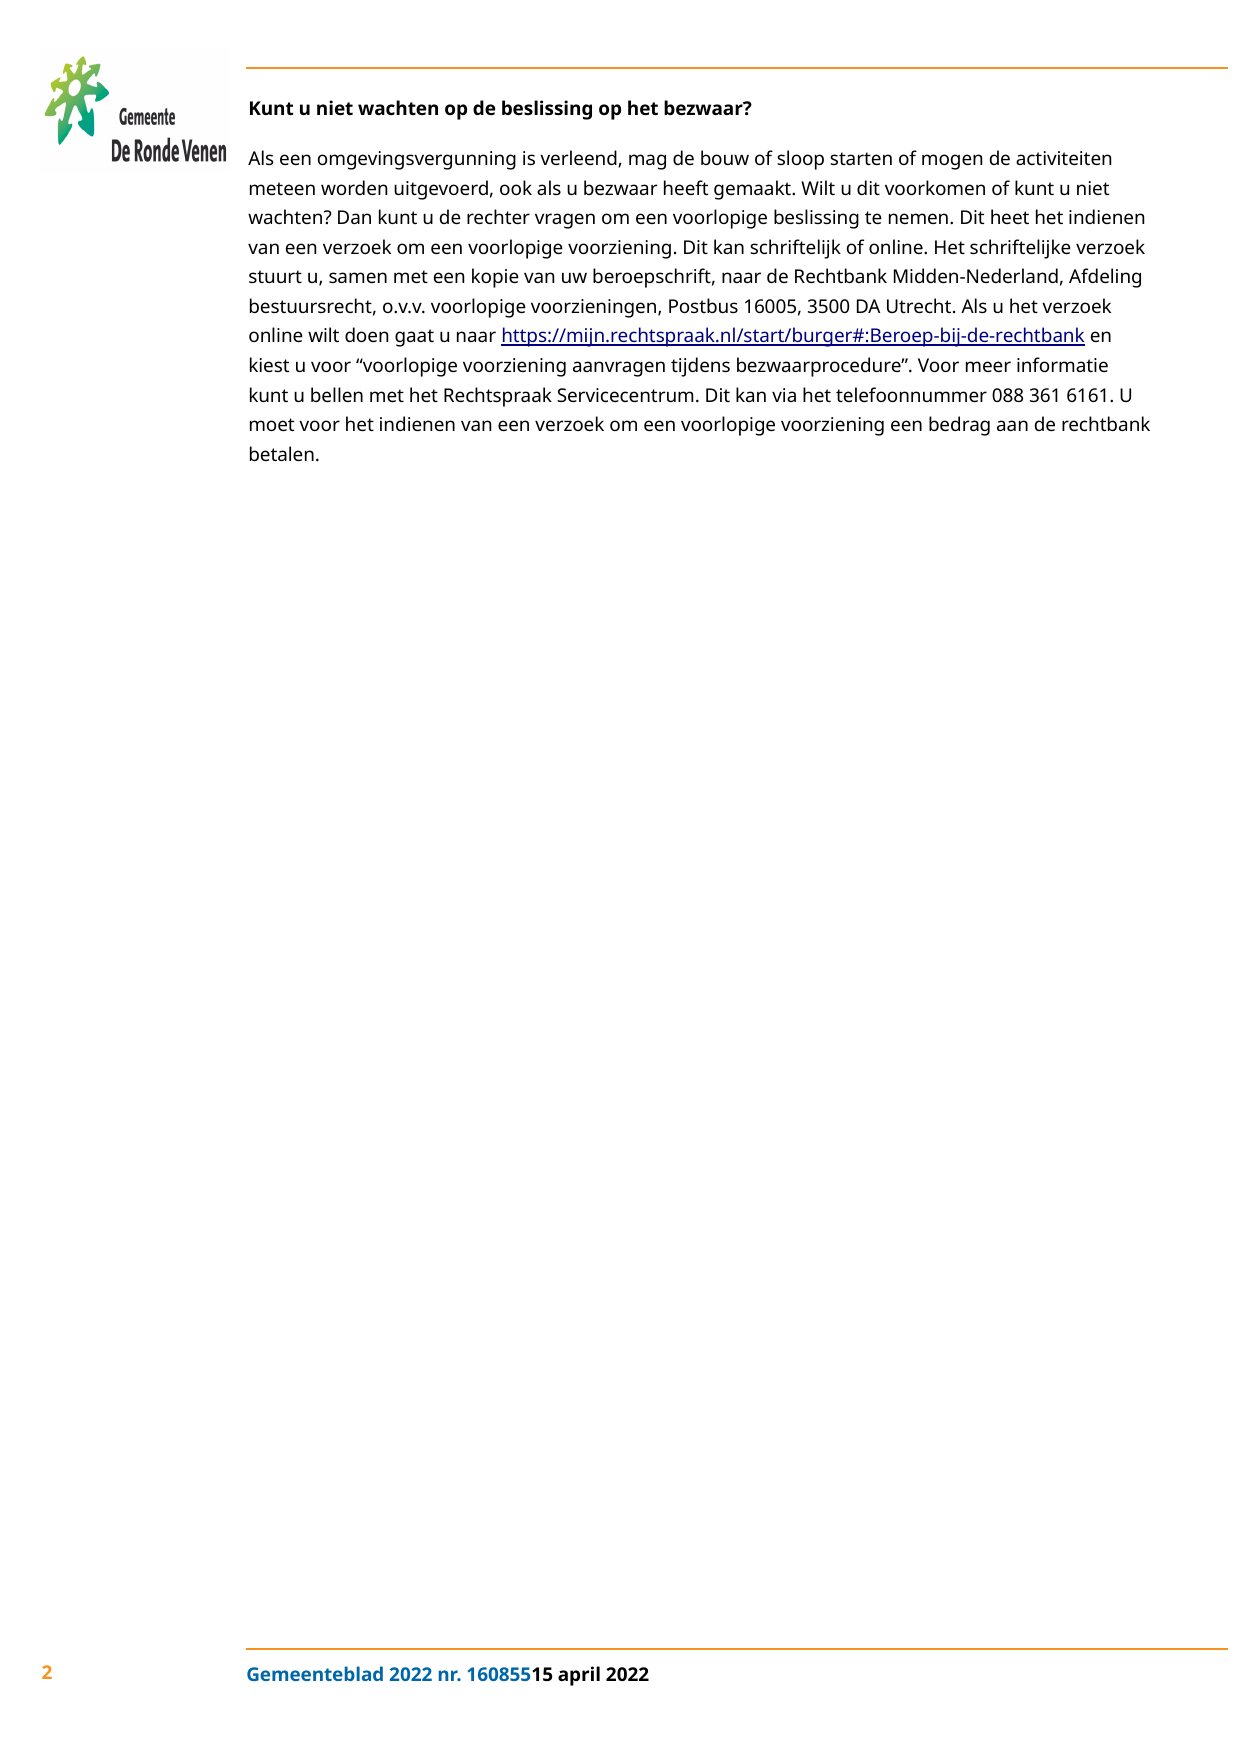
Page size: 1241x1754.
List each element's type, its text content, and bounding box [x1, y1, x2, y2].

text Als een omgevingsvergunning is verleend, mag de bouw of sloop starten of mogen de activiteiten meteen worden uitgevoerd, ook als u bezwaar heeft gemaakt. Wilt u dit voorkomen of kunt u niet wachten? Dan kunt u de rechter vragen om een voorlopige beslissing te nemen. Dit heet het indienen van een verzoek om een voorlopige voorziening. Dit kan schriftelijk of online. Het schriftelijke verzoek stuurt u, samen met een kopie van uw beroepschrift, naar de Rechtbank Midden-Nederland, Afdeling bestuursrecht, o.v.v. voorlopige voorzieningen, Postbus 16005, 3500 DA Utrecht. Als u het verzoek online wilt doen gaat u naar https://mijn.rechtspraak.nl/start/burger#:Beroep-bij-de-rechtbank en kiest u voor “voorlopige voorziening aanvragen tijdens bezwaarprocedure”. Voor meer informatie kunt u bellen met het Rechtspraak Servicecentrum. Dit kan via het telefoonnummer 088 361 6161. U moet voor het indienen van een verzoek om een voorlopige voorziening een bedrag aan de rechtbank betalen. [248, 145, 1152, 467]
picture [41, 47, 231, 172]
text Kunt u niet wachten op de beslissing op het bezwaar? [248, 95, 1152, 121]
